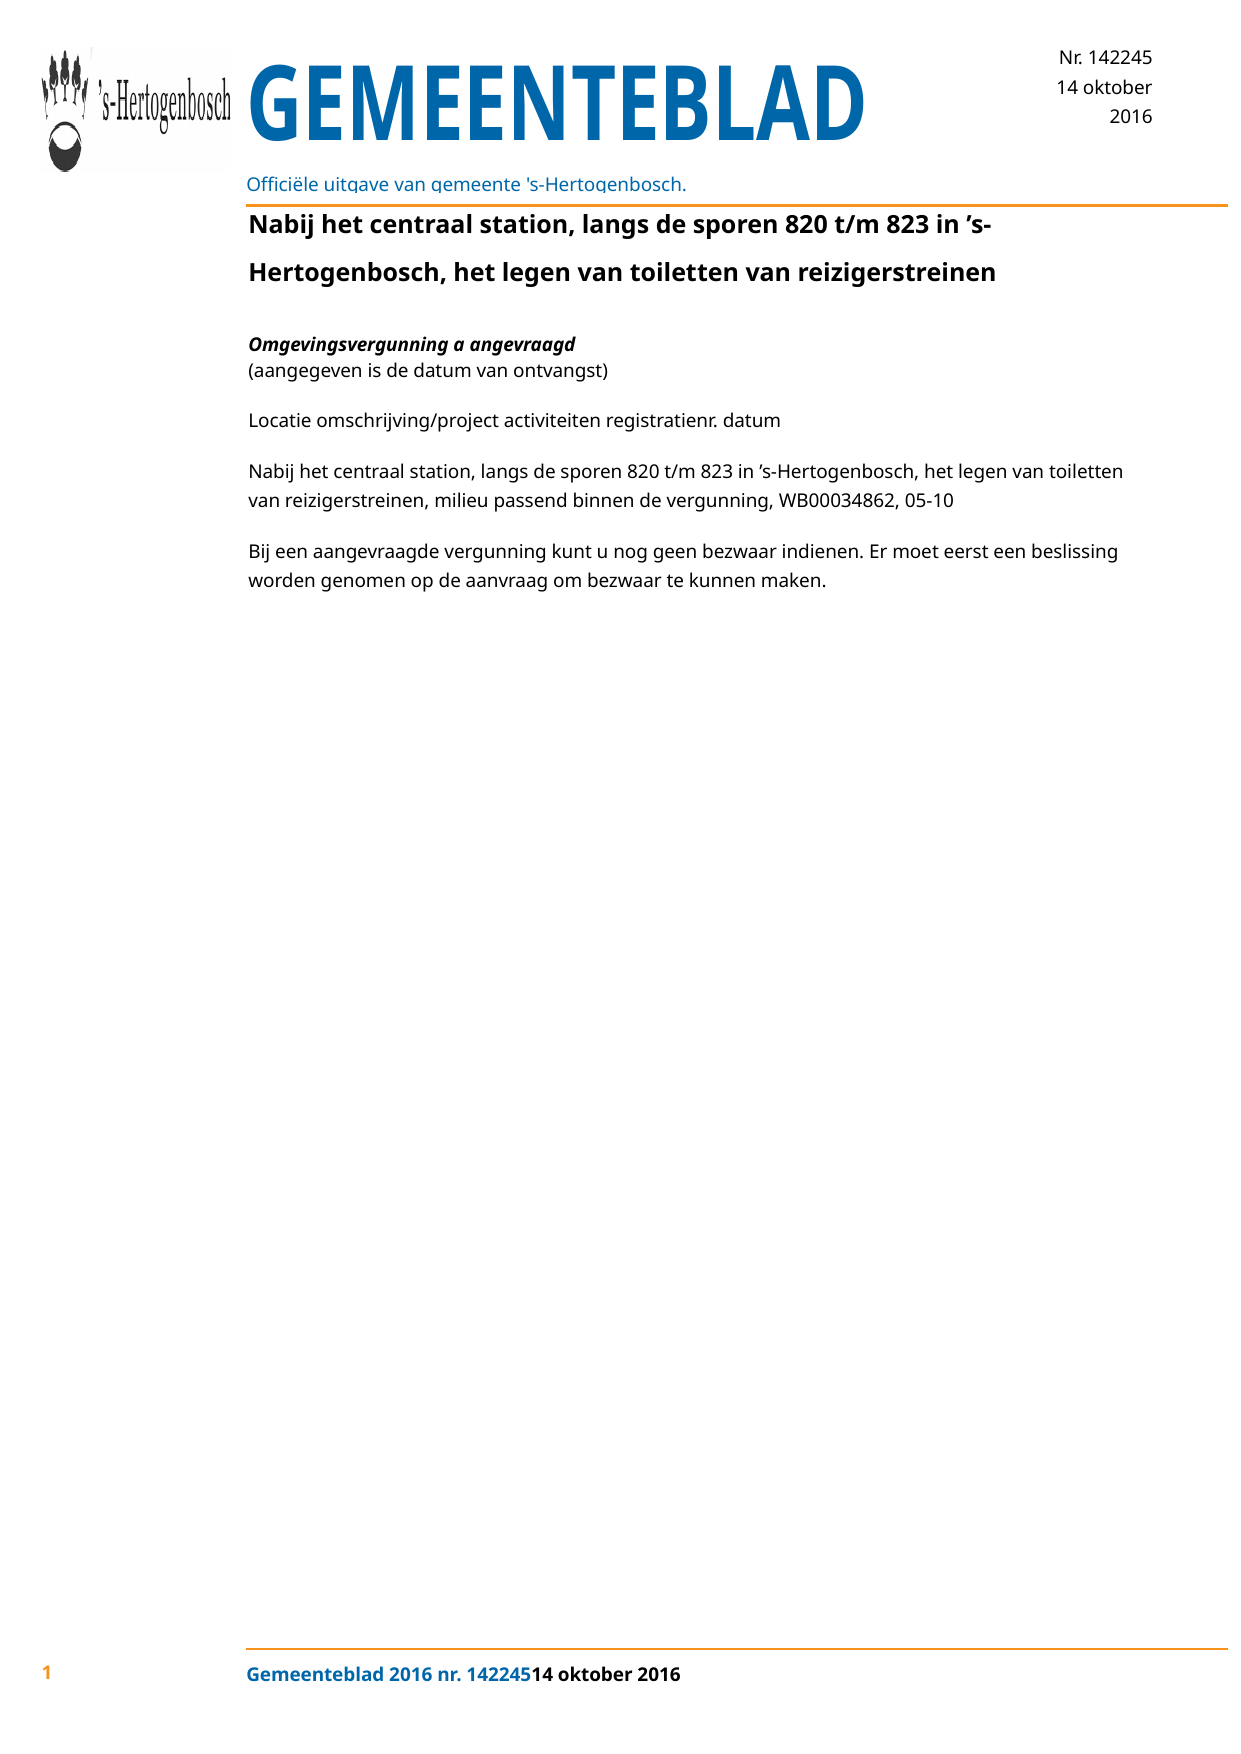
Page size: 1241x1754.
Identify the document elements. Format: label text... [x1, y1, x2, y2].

picture [41, 47, 231, 172]
text Nabij het centraal station, langs de sporen 820 t/m 823 in ’s-Hertogenbosch, het legen van toiletten van reizigerstreinen, milieu passend binnen de vergunning, WB00034862, 05-10 [248, 458, 1152, 513]
text Nabij het centraal station, langs de sporen 820 t/m 823 in ’s-Hertogenbosch, het legen van toiletten van reizigerstreinen [248, 207, 1152, 288]
text (aangegeven is de datum van ontvangst) [248, 357, 1152, 383]
text Omgevingsvergunning a angevraagd [248, 331, 1152, 357]
text Locatie omschrijving/project activiteiten registratienr. datum [248, 408, 1152, 433]
text Bij een aangevraagde vergunning kunt u nog geen bezwaar indienen. Er moet eerst een beslissing worden genomen op de aanvraag om bezwaar te kunnen maken. [248, 538, 1152, 593]
